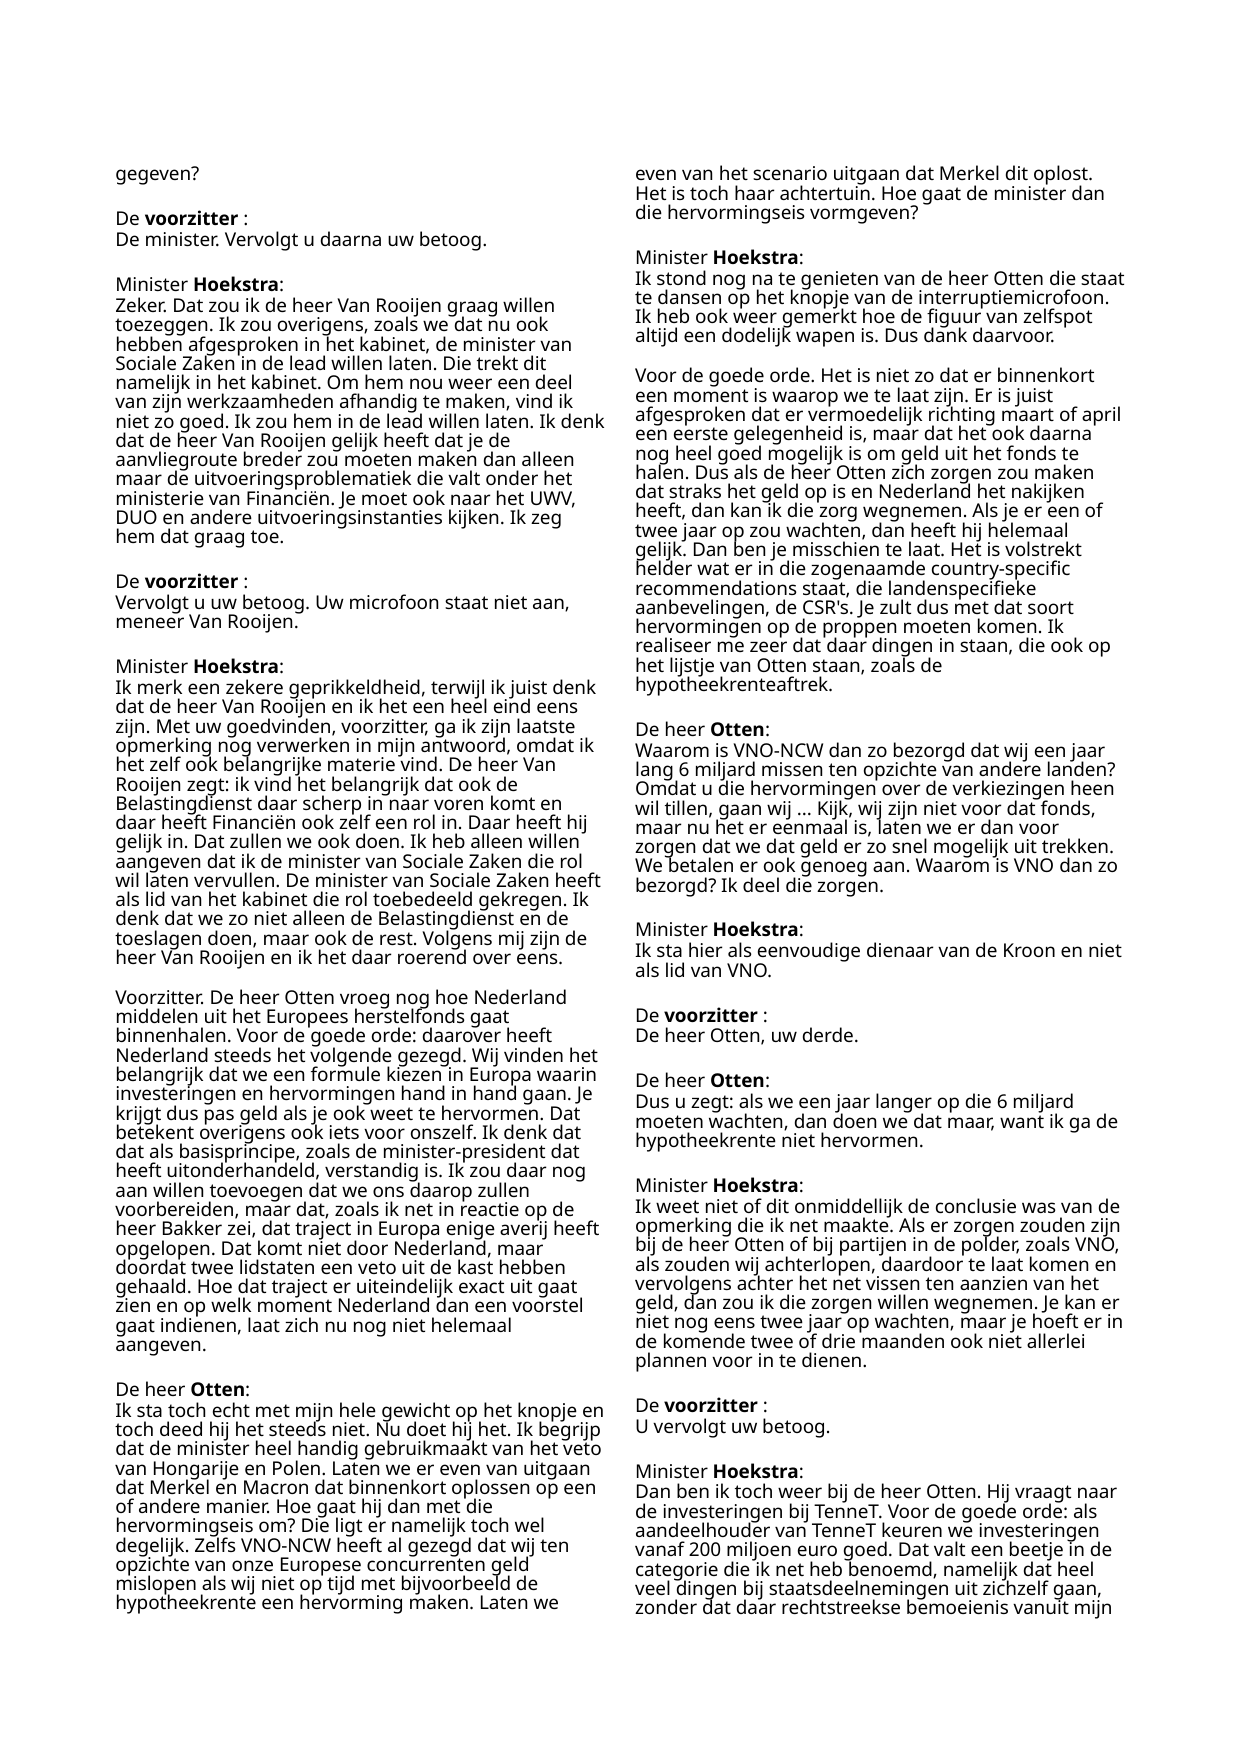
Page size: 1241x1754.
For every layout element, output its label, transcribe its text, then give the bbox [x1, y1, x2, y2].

text U vervolgt uw betoog. [635, 1418, 1125, 1437]
text Ik sta toch echt met mijn hele gewicht op het knopje en toch deed hij het steeds niet. Nu doet hij het. Ik begrijp dat de minister heel handig gebruikmaakt van het veto van Hongarije en Polen. Laten we er even van uitgaan dat Merkel en Macron dat binnenkort oplossen op een of andere manier. Hoe gaat hij dan met die hervormingseis om? Die ligt er namelijk toch wel degelijk. Zelfs VNO-NCW heeft al gezegd dat wij ten opzichte van onze Europese concurrenten geld mislopen als wij niet op tijd met bijvoorbeeld de hypotheekrente een hervorming maken. Laten we [115, 1402, 605, 1614]
text De heer Otten: [115, 1376, 605, 1402]
text De heer Otten: [635, 1068, 1125, 1093]
text Ik sta hier als eenvoudige dienaar van de Kroon en niet als lid van VNO. [635, 942, 1125, 981]
text Minister Hoekstra: [635, 1458, 1125, 1483]
text Minister Hoekstra: [635, 244, 1125, 270]
text De voorzitter : [115, 205, 605, 231]
text Waarom is VNO-NCW dan zo bezorgd dat wij een jaar lang 6 miljard missen ten opzichte van andere landen? Omdat u die hervormingen over de verkiezingen heen wil tillen, gaan wij ... Kijk, wij zijn niet voor dat fonds, maar nu het er eenmaal is, laten we er dan voor zorgen dat we dat geld er zo snel mogelijk uit trekken. We betalen er ook genoeg aan. Waarom is VNO dan zo bezorgd? Ik deel die zorgen. [635, 742, 1125, 896]
text Voorzitter. De heer Otten vroeg nog hoe Nederland middelen uit het Europees herstelfonds gaat binnenhalen. Voor de goede orde: daarover heeft Nederland steeds het volgende gezegd. Wij vinden het belangrijk dat we een formule kiezen in Europa waarin investeringen en hervormingen hand in hand gaan. Je krijgt dus pas geld als je ook weet te hervormen. Dat betekent overigens ook iets voor onszelf. Ik denk dat dat als basisprincipe, zoals de minister-president dat heeft uitonderhandeld, verstandig is. Ik zou daar nog aan willen toevoegen dat we ons daarop zullen voorbereiden, maar dat, zoals ik net in reactie op de heer Bakker zei, dat traject in Europa enige averij heeft opgelopen. Dat komt niet door Nederland, maar doordat twee lidstaten een veto uit de kast hebben gehaald. Hoe dat traject er uiteindelijk exact uit gaat zien en op welk moment Nederland dan een voorstel gaat indienen, laat zich nu nog niet helemaal aangeven. [115, 989, 605, 1355]
text Zeker. Dat zou ik de heer Van Rooijen graag willen toezeggen. Ik zou overigens, zoals we dat nu ook hebben afgesproken in het kabinet, de minister van Sociale Zaken in de lead willen laten. Die trekt dit namelijk in het kabinet. Om hem nou weer een deel van zijn werkzaamheden afhandig te maken, vind ik niet zo goed. Ik zou hem in de lead willen laten. Ik denk dat de heer Van Rooijen gelijk heeft dat je de aanvliegroute breder zou moeten maken dan alleen maar de uitvoeringsproblematiek die valt onder het ministerie van Financiën. Je moet ook naar het UWV, DUO en andere uitvoeringsinstanties kijken. Ik zeg hem dat graag toe. [115, 297, 605, 547]
text Voor de goede orde. Het is niet zo dat er binnenkort een moment is waarop we te laat zijn. Er is juist afgesproken dat er vermoedelijk richting maart of april een eerste gelegenheid is, maar dat het ook daarna nog heel goed mogelijk is om geld uit het fonds te halen. Dus als de heer Otten zich zorgen zou maken dat straks het geld op is en Nederland het nakijken heeft, dan kan ik die zorg wegnemen. Als je er een of twee jaar op zou wachten, dan heeft hij helemaal gelijk. Dan ben je misschien te laat. Het is volstrekt helder wat er in die zogenaamde country-specific recommendations staat, die landenspecifieke aanbevelingen, de CSR's. Je zult dus met dat soort hervormingen op de proppen moeten komen. Ik realiseer me zeer dat daar dingen in staan, die ook op het lijstje van Otten staan, zoals de hypotheekrenteaftrek. [635, 367, 1125, 695]
text De minister. Vervolgt u daarna uw betoog. [115, 231, 605, 250]
text gegeven? [115, 165, 605, 184]
text Minister Hoekstra: [635, 917, 1125, 942]
text Minister Hoekstra: [115, 271, 605, 297]
text Minister Hoekstra: [115, 653, 605, 679]
text Minister Hoekstra: [635, 1172, 1125, 1198]
text De voorzitter : [635, 1392, 1125, 1418]
text De voorzitter : [115, 568, 605, 594]
text Ik merk een zekere geprikkeldheid, terwijl ik juist denk dat de heer Van Rooijen en ik het een heel eind eens zijn. Met uw goedvinden, voorzitter, ga ik zijn laatste opmerking nog verwerken in mijn antwoord, omdat ik het zelf ook belangrijke materie vind. De heer Van Rooijen zegt: ik vind het belangrijk dat ook de Belastingdienst daar scherp in naar voren komt en daar heeft Financiën ook zelf een rol in. Daar heeft hij gelijk in. Dat zullen we ook doen. Ik heb alleen willen aangeven dat ik de minister van Sociale Zaken die rol wil laten vervullen. De minister van Sociale Zaken heeft als lid van het kabinet die rol toebedeeld gekregen. Ik denk dat we zo niet alleen de Belastingdienst en de toeslagen doen, maar ook de rest. Volgens mij zijn de heer Van Rooijen en ik het daar roerend over eens. [115, 679, 605, 968]
text even van het scenario uitgaan dat Merkel dit oplost. Het is toch haar achtertuin. Hoe gaat de minister dan die hervormingseis vormgeven? [635, 165, 1125, 223]
text Vervolgt u uw betoog. Uw microfoon staat niet aan, meneer Van Rooijen. [115, 594, 605, 633]
text De heer Otten, uw derde. [635, 1027, 1125, 1047]
text Ik weet niet of dit onmiddellijk de conclusie was van de opmerking die ik net maakte. Als er zorgen zouden zijn bij de heer Otten of bij partijen in de polder, zoals VNO, als zouden wij achterlopen, daardoor te laat komen en vervolgens achter het net vissen ten aanzien van het geld, dan zou ik die zorgen willen wegnemen. Je kan er niet nog eens twee jaar op wachten, maar je hoeft er in de komende twee of drie maanden ook niet allerlei plannen voor in te dienen. [635, 1198, 1125, 1371]
text Ik stond nog na te genieten van de heer Otten die staat te dansen op het knopje van de interruptiemicrofoon. Ik heb ook weer gemerkt hoe de figuur van zelfspot altijd een dodelijk wapen is. Dus dank daarvoor. [635, 270, 1125, 347]
text Dan ben ik toch weer bij de heer Otten. Hij vraagt naar de investeringen bij TenneT. Voor de goede orde: als aandeelhouder van TenneT keuren we investeringen vanaf 200 miljoen euro goed. Dat valt een beetje in de categorie die ik net heb benoemd, namelijk dat heel veel dingen bij staatsdeelnemingen uit zichzelf gaan, zonder dat daar rechtstreekse bemoeienis vanuit mijn [635, 1483, 1125, 1618]
text De voorzitter : [635, 1002, 1125, 1027]
text De heer Otten: [635, 716, 1125, 742]
text Dus u zegt: als we een jaar langer op die 6 miljard moeten wachten, dan doen we dat maar, want ik ga de hypotheekrente niet hervormen. [635, 1093, 1125, 1151]
